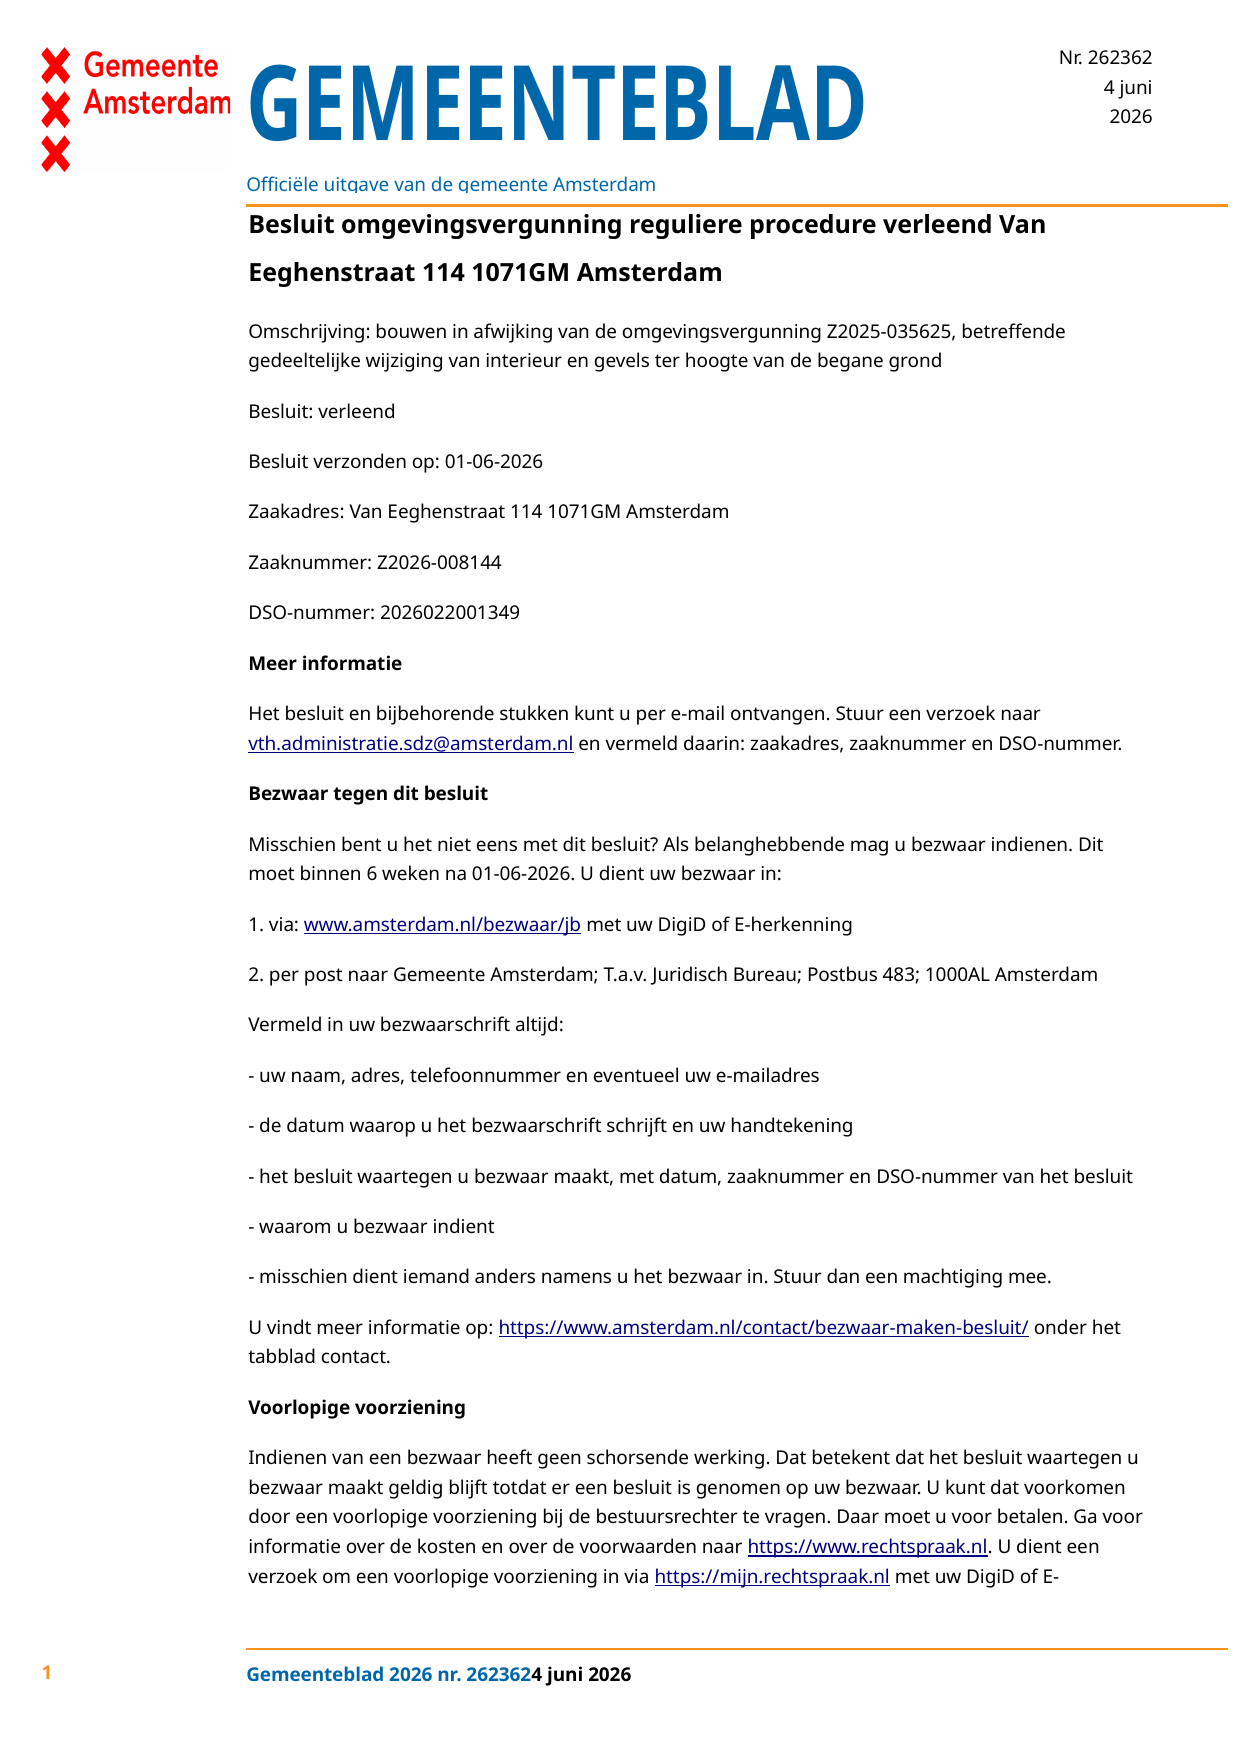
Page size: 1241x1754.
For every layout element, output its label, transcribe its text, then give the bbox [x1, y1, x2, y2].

text Indienen van een bezwaar heeft geen schorsende werking. Dat betekent dat het besluit waartegen u bezwaar maakt geldig blijft totdat er een besluit is genomen op uw bezwaar. U kunt dat voorkomen door een voorlopige voorziening bij de bestuursrechter te vragen. Daar moet u voor betalen. Ga voor informatie over de kosten en over de voorwaarden naar https://www.rechtspraak.nl. U dient een verzoek om een voorlopige voorziening in via https://mijn.rechtspraak.nl met uw DigiD of E- [248, 1444, 1152, 1589]
text - het besluit waartegen u bezwaar maakt, met datum, zaaknummer en DSO-nummer van het besluit [248, 1163, 1152, 1189]
text Zaakadres: Van Eeghenstraat 114 1071GM Amsterdam [248, 499, 1152, 524]
text Bezwaar tegen dit besluit [248, 780, 1152, 806]
text - waarom u bezwaar indient [248, 1213, 1152, 1239]
text Besluit: verleend [248, 398, 1152, 424]
text Omschrijving: bouwen in afwijking van de omgevingsvergunning Z2025-035625, betreffende gedeeltelijke wijziging van interieur en gevels ter hoogte van de begane grond [248, 318, 1152, 373]
text Het besluit en bijbehorende stukken kunt u per e-mail ontvangen. Stuur een verzoek naar vth.administratie.sdz@amsterdam.nl en vermeld daarin: zaakadres, zaaknummer en DSO-nummer. [248, 700, 1152, 756]
text Misschien bent u het niet eens met dit besluit? Als belanghebbende mag u bezwaar indienen. Dit moet binnen 6 weken na 01-06-2026. U dient uw bezwaar in: [248, 831, 1152, 886]
text Besluit verzonden op: 01-06-2026 [248, 448, 1152, 474]
text Vermeld in uw bezwaarschrift altijd: [248, 1012, 1152, 1037]
text - misschien dient iemand anders namens u het bezwaar in. Stuur dan een machtiging mee. [248, 1264, 1152, 1289]
text Voorlopige voorziening [248, 1394, 1152, 1420]
text Zaaknummer: Z2026-008144 [248, 549, 1152, 575]
text U vindt meer informatie op: https://www.amsterdam.nl/contact/bezwaar-maken-besluit/ onder het tabblad contact. [248, 1314, 1152, 1369]
picture [41, 47, 231, 172]
text - de datum waarop u het bezwaarschrift schrijft en uw handtekening [248, 1112, 1152, 1138]
text Besluit omgevingsvergunning reguliere procedure verleend Van Eeghenstraat 114 1071GM Amsterdam [248, 207, 1152, 288]
text DSO-nummer: 2026022001349 [248, 599, 1152, 625]
text - uw naam, adres, telefoonnummer en eventueel uw e-mailadres [248, 1062, 1152, 1088]
text Meer informatie [248, 650, 1152, 676]
text 2. per post naar Gemeente Amsterdam; T.a.v. Juridisch Bureau; Postbus 483; 1000AL Amsterdam [248, 961, 1152, 987]
text 1. via: www.amsterdam.nl/bezwaar/jb met uw DigiD of E-herkenning [248, 911, 1152, 937]
